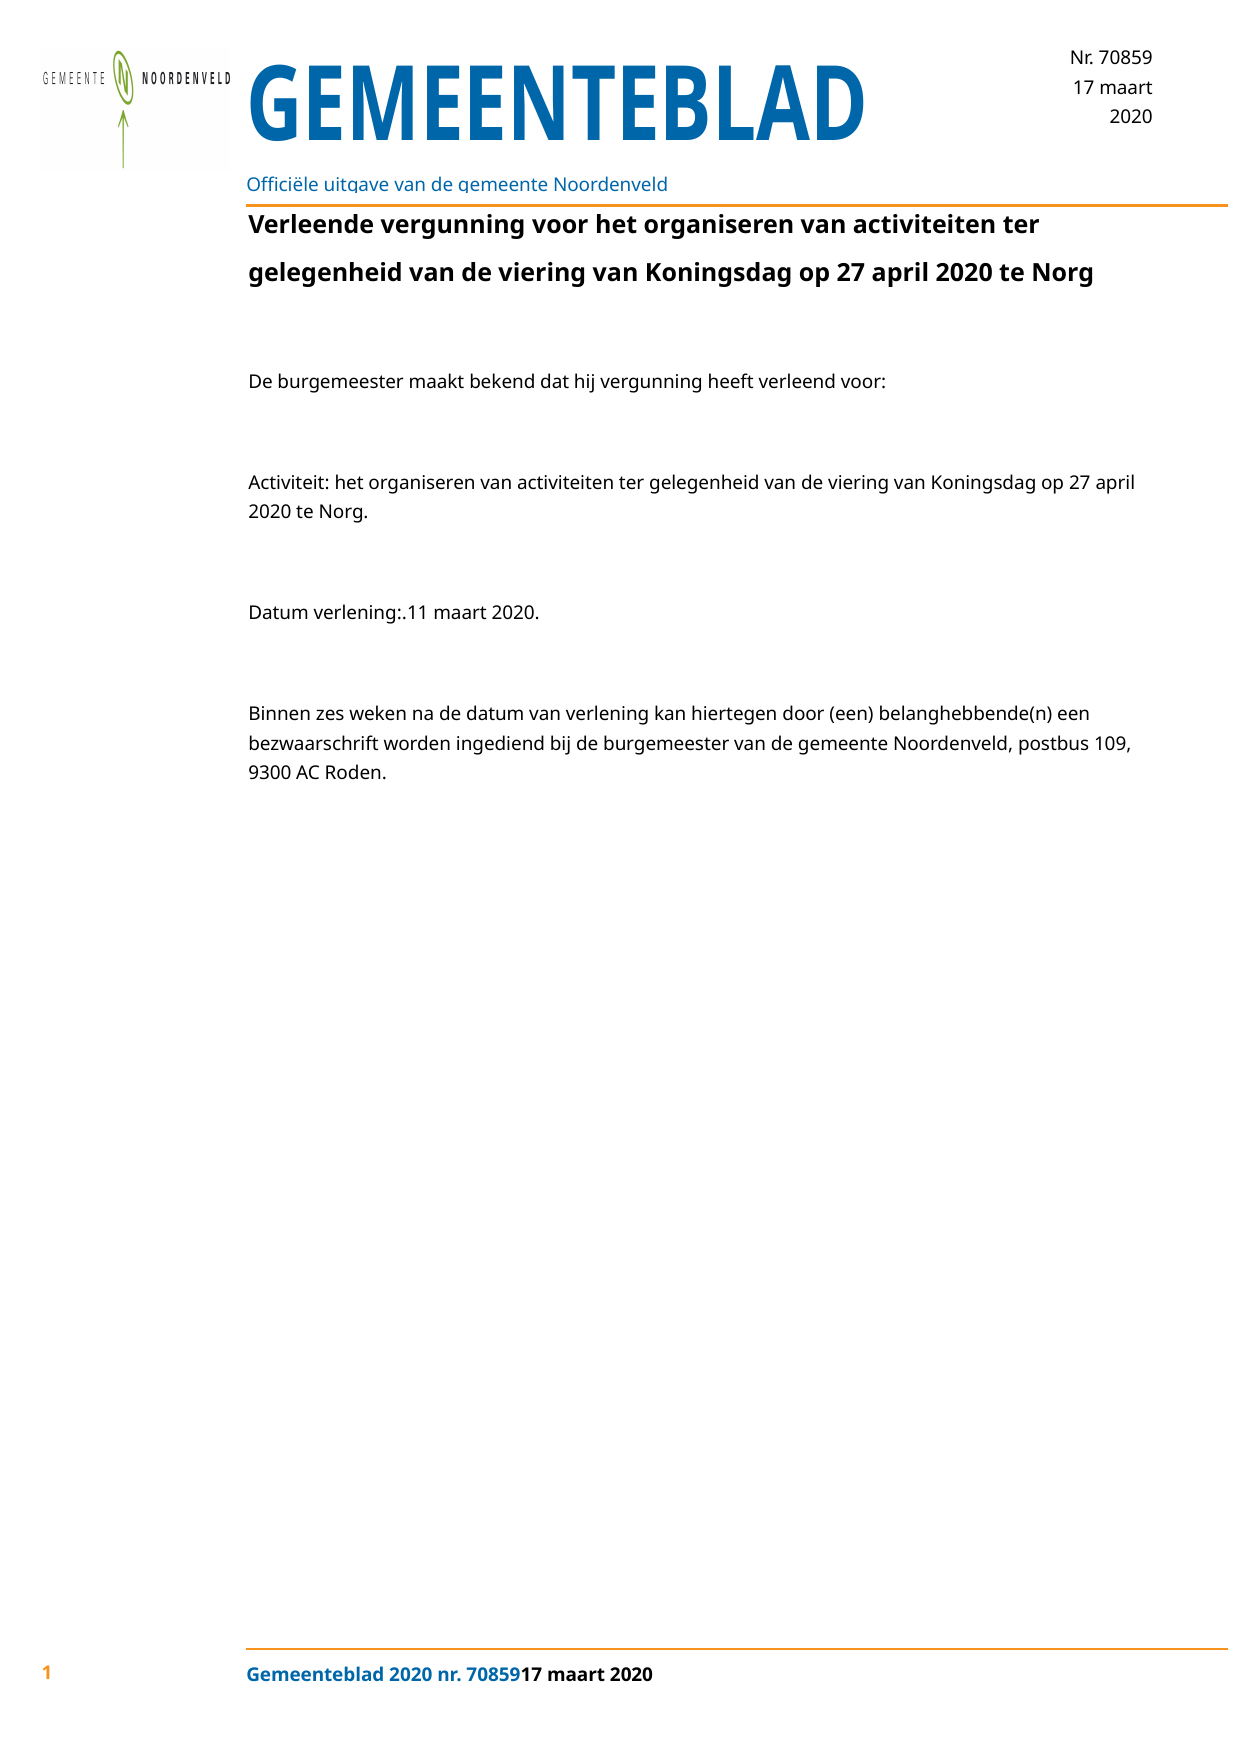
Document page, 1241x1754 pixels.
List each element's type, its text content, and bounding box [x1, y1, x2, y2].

picture [41, 47, 231, 172]
text Datum verlening:.11 maart 2020. [248, 599, 1152, 625]
text Binnen zes weken na de datum van verlening kan hiertegen door (een) belanghebbende(n) een bezwaarschrift worden ingediend bij de burgemeester van de gemeente Noordenveld, postbus 109, 9300 AC Roden. [248, 700, 1152, 785]
text Verleende vergunning voor het organiseren van activiteiten ter gelegenheid van de viering van Koningsdag op 27 april 2020 te Norg [248, 207, 1152, 288]
text Activiteit: het organiseren van activiteiten ter gelegenheid van de viering van Koningsdag op 27 april 2020 te Norg. [248, 469, 1152, 524]
text De burgemeester maakt bekend dat hij vergunning heeft verleend voor: [248, 368, 1152, 394]
